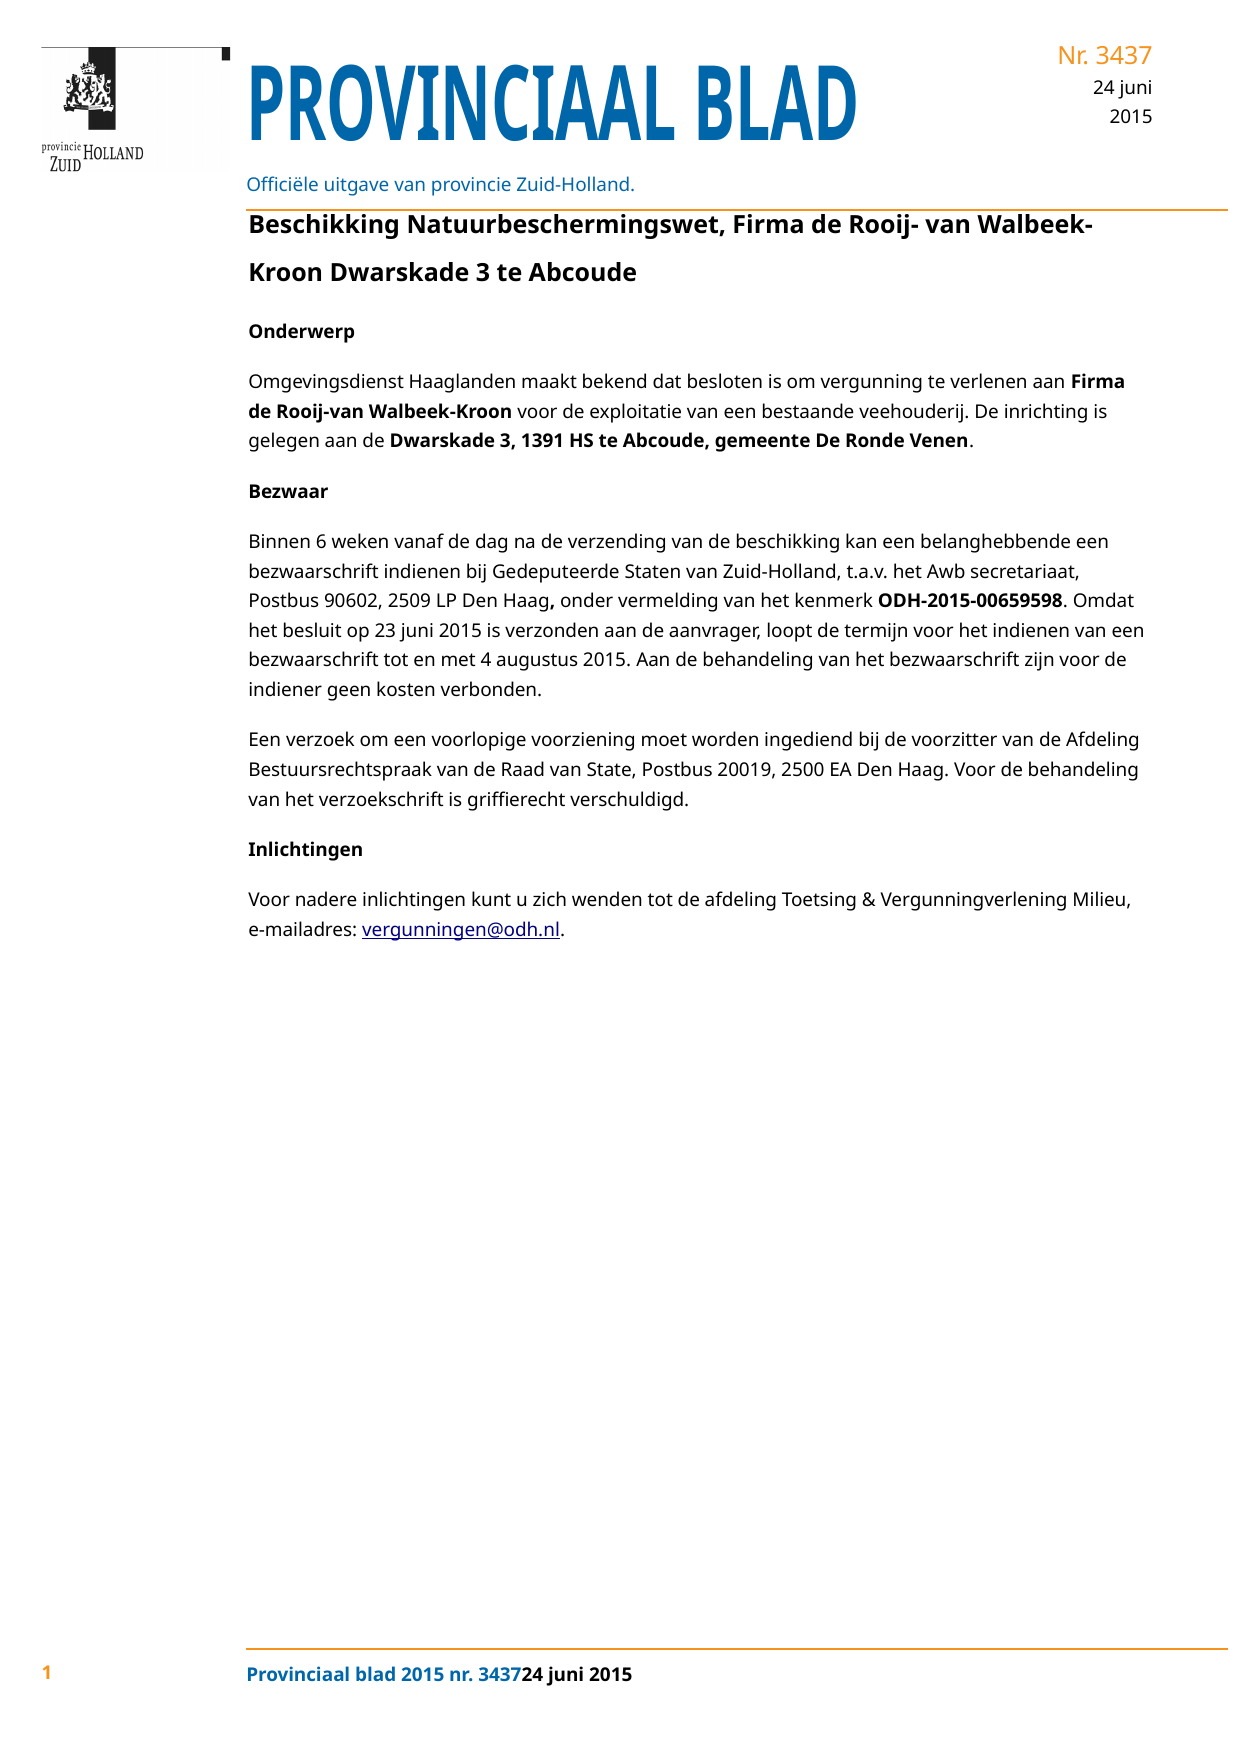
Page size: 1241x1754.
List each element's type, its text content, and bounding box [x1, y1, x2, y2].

text Beschikking Natuurbeschermingswet, Firma de Rooij- van Walbeek-Kroon Dwarskade 3 te Abcoude [248, 211, 1152, 288]
text Een verzoek om een voorlopige voorziening moet worden ingediend bij de voorzitter van de Afdeling Bestuursrechtspraak van de Raad van State, Postbus 20019, 2500 EA Den Haag. Voor de behandeling van het verzoekschrift is griffierecht verschuldigd. [248, 727, 1152, 812]
text Inlichtingen [248, 836, 1152, 862]
text Onderwerp [248, 318, 1152, 344]
picture [41, 47, 231, 172]
text Voor nadere inlichtingen kunt u zich wenden tot de afdeling Toetsing & Vergunningverlening Milieu, e-mailadres: vergunningen@odh.nl. [248, 887, 1152, 942]
text Omgevingsdienst Haaglanden maakt bekend dat besloten is om vergunning te verlenen aan Firma de Rooij-van Walbeek-Kroon voor de exploitatie van een bestaande veehouderij. De inrichting is gelegen aan de Dwarskade 3, 1391 HS te Abcoude, gemeente De Ronde Venen. [248, 368, 1152, 453]
text Bezwaar [248, 478, 1152, 504]
text Binnen 6 weken vanaf de dag na de verzending van de beschikking kan een belanghebbende een bezwaarschrift indienen bij Gedeputeerde Staten van Zuid-Holland, t.a.v. het Awb secretariaat, Postbus 90602, 2509 LP Den Haag, onder vermelding van het kenmerk ODH-2015-00659598. Omdat het besluit op 23 juni 2015 is verzonden aan de aanvrager, loopt de termijn voor het indienen van een bezwaarschrift tot en met 4 augustus 2015. Aan de behandeling van het bezwaarschrift zijn voor de indiener geen kosten verbonden. [248, 528, 1152, 702]
